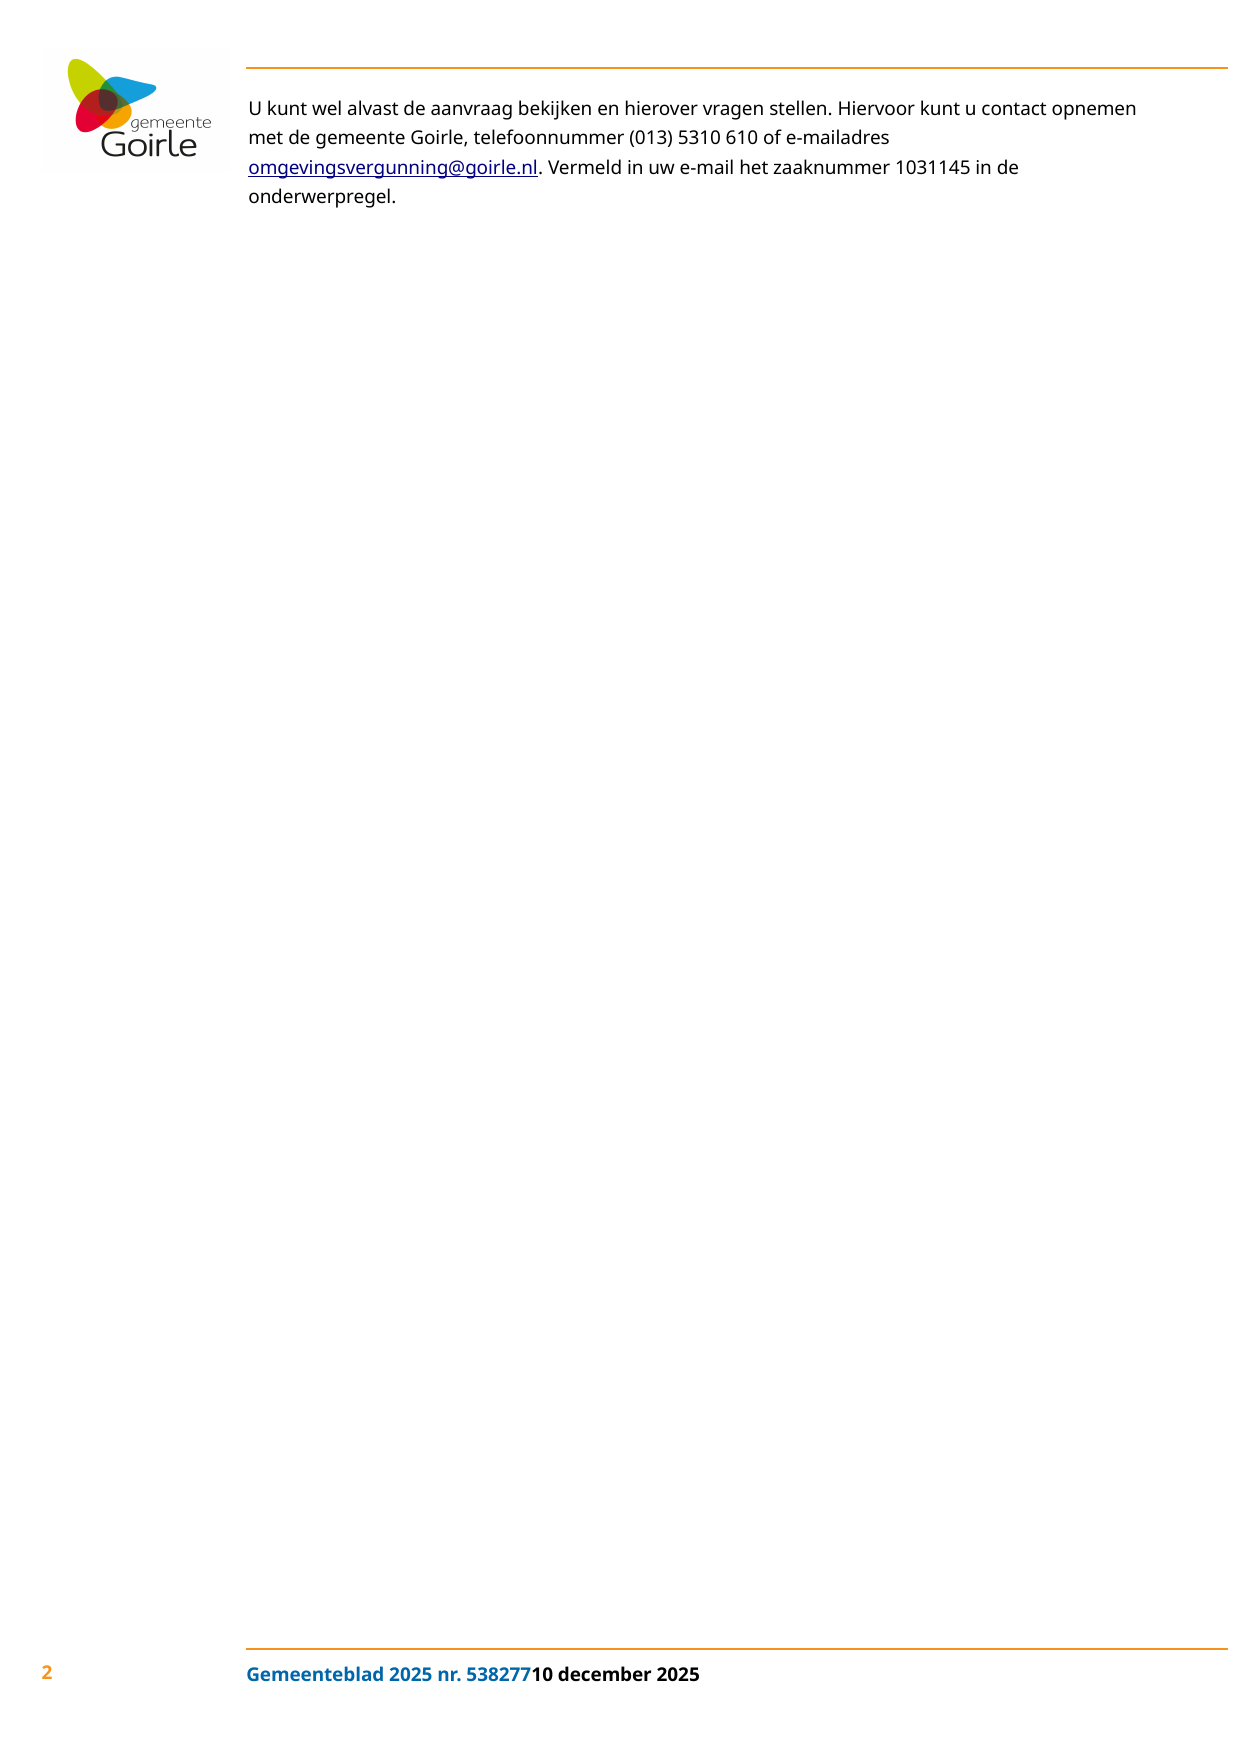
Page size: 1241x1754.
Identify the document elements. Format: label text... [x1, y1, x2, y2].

text U kunt wel alvast de aanvraag bekijken en hierover vragen stellen. Hiervoor kunt u contact opnemen met de gemeente Goirle, telefoonnummer (013) 5310 610 of e-mailadres omgevingsvergunning@goirle.nl. Vermeld in uw e-mail het zaaknummer 1031145 in de onderwerpregel. [248, 95, 1152, 209]
picture [41, 47, 231, 172]
